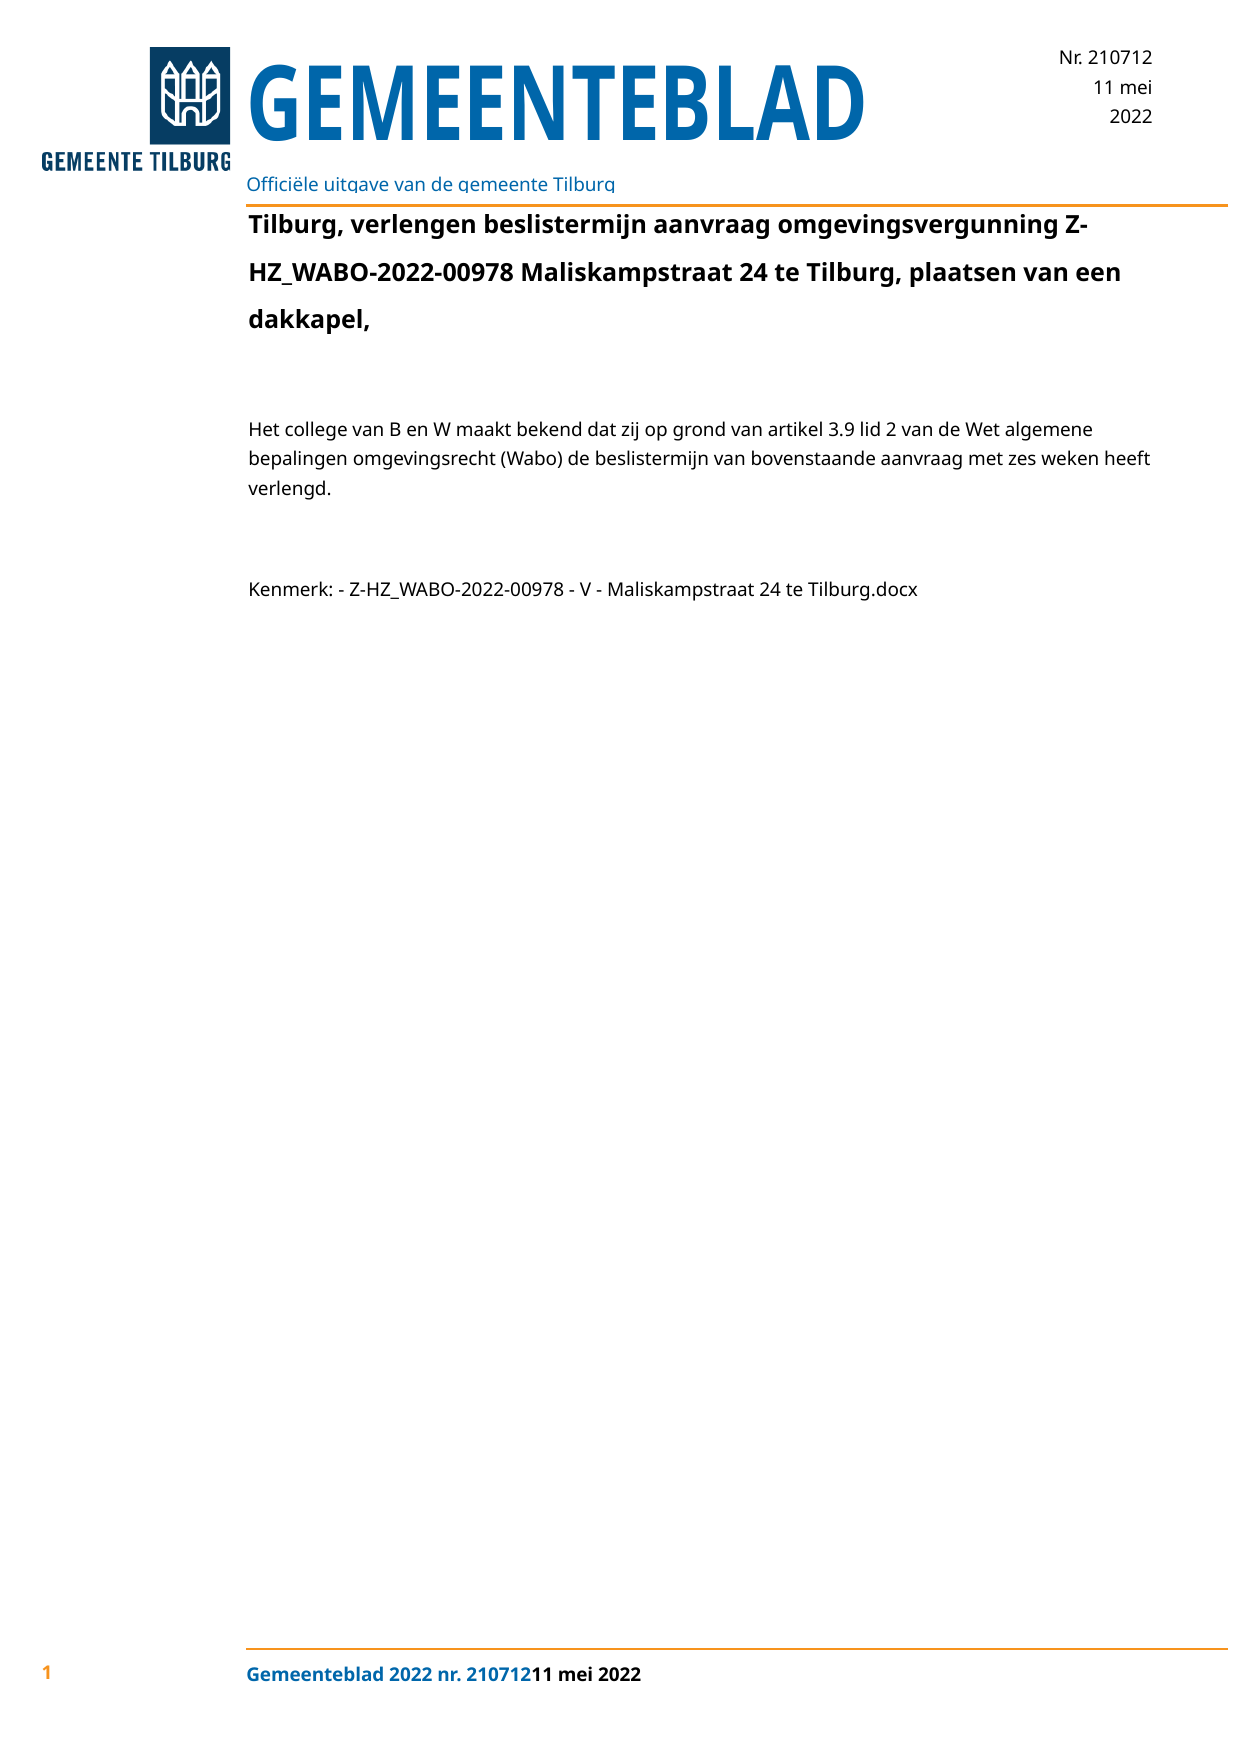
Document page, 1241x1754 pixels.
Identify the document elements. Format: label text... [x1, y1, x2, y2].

picture [41, 47, 231, 172]
text Het college van B en W maakt bekend dat zij op grond van artikel 3.9 lid 2 van de Wet algemene bepalingen omgevingsrecht (Wabo) de beslistermijn van bovenstaande aanvraag met zes weken heeft verlengd. [248, 416, 1152, 501]
text Kenmerk: - Z-HZ_WABO-2022-00978 - V - Maliskampstraat 24 te Tilburg.docx [248, 576, 1152, 602]
text Tilburg, verlengen beslistermijn aanvraag omgevingsvergunning Z-HZ_WABO-2022-00978 Maliskampstraat 24 te Tilburg, plaatsen van een dakkapel, [248, 207, 1152, 336]
